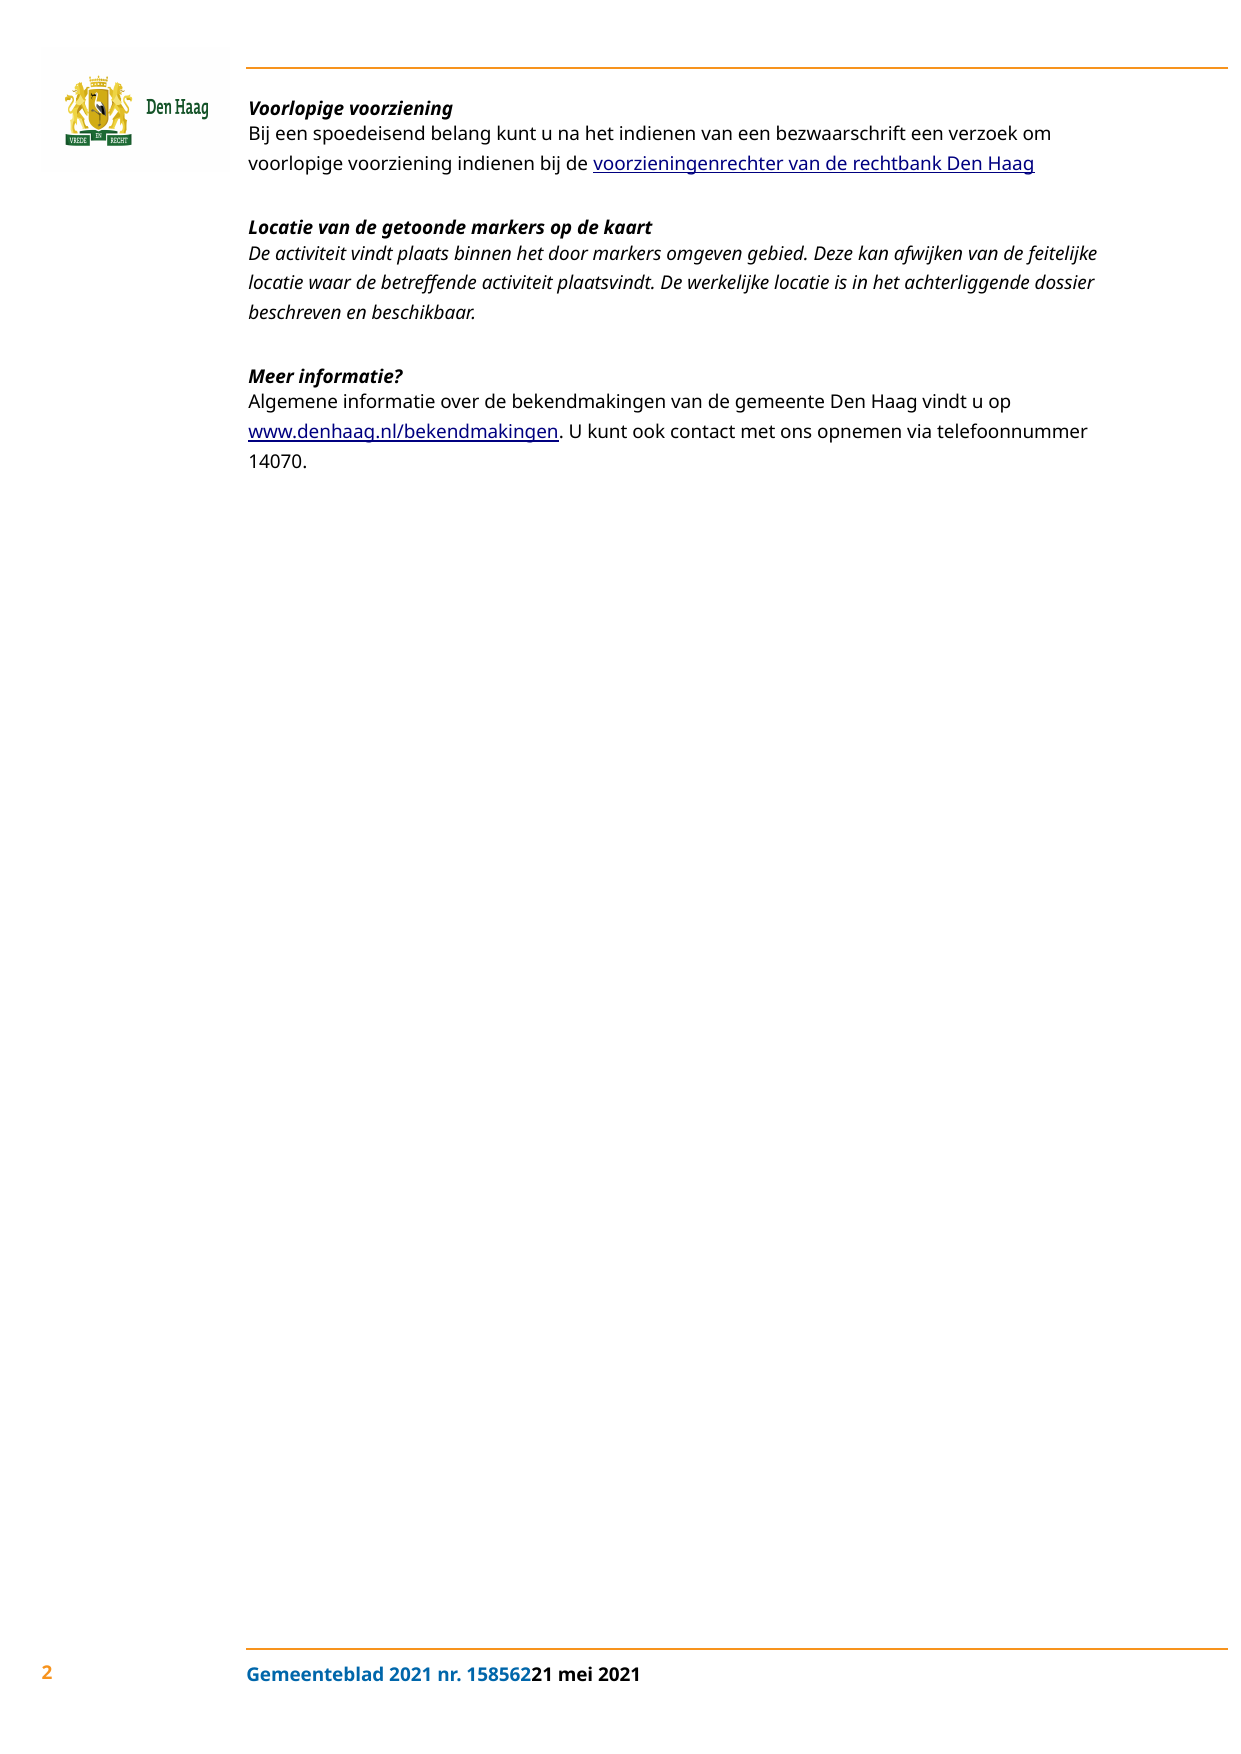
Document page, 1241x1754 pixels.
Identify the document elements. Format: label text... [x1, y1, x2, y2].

text Bij een spoedeisend belang kunt u na het indienen van een bezwaarschrift een verzoek om voorlopige voorziening indienen bij de voorzieningenrechter van de rechtbank Den Haag [248, 121, 1152, 176]
text De activiteit vindt plaats binnen het door markers omgeven gebied. Deze kan afwijken van de feitelijke locatie waar de betreffende activiteit plaatsvindt. De werkelijke locatie is in het achterliggende dossier beschreven en beschikbaar. [248, 240, 1152, 325]
text Locatie van de getoonde markers op de kaart [248, 214, 1152, 240]
text Algemene informatie over de bekendmakingen van de gemeente Den Haag vindt u op www.denhaag.nl/bekendmakingen. U kunt ook contact met ons opnemen via telefoonnummer 14070. [248, 389, 1152, 473]
picture [41, 47, 231, 172]
text Voorlopige voorziening [248, 95, 1152, 121]
text Meer informatie? [248, 363, 1152, 389]
